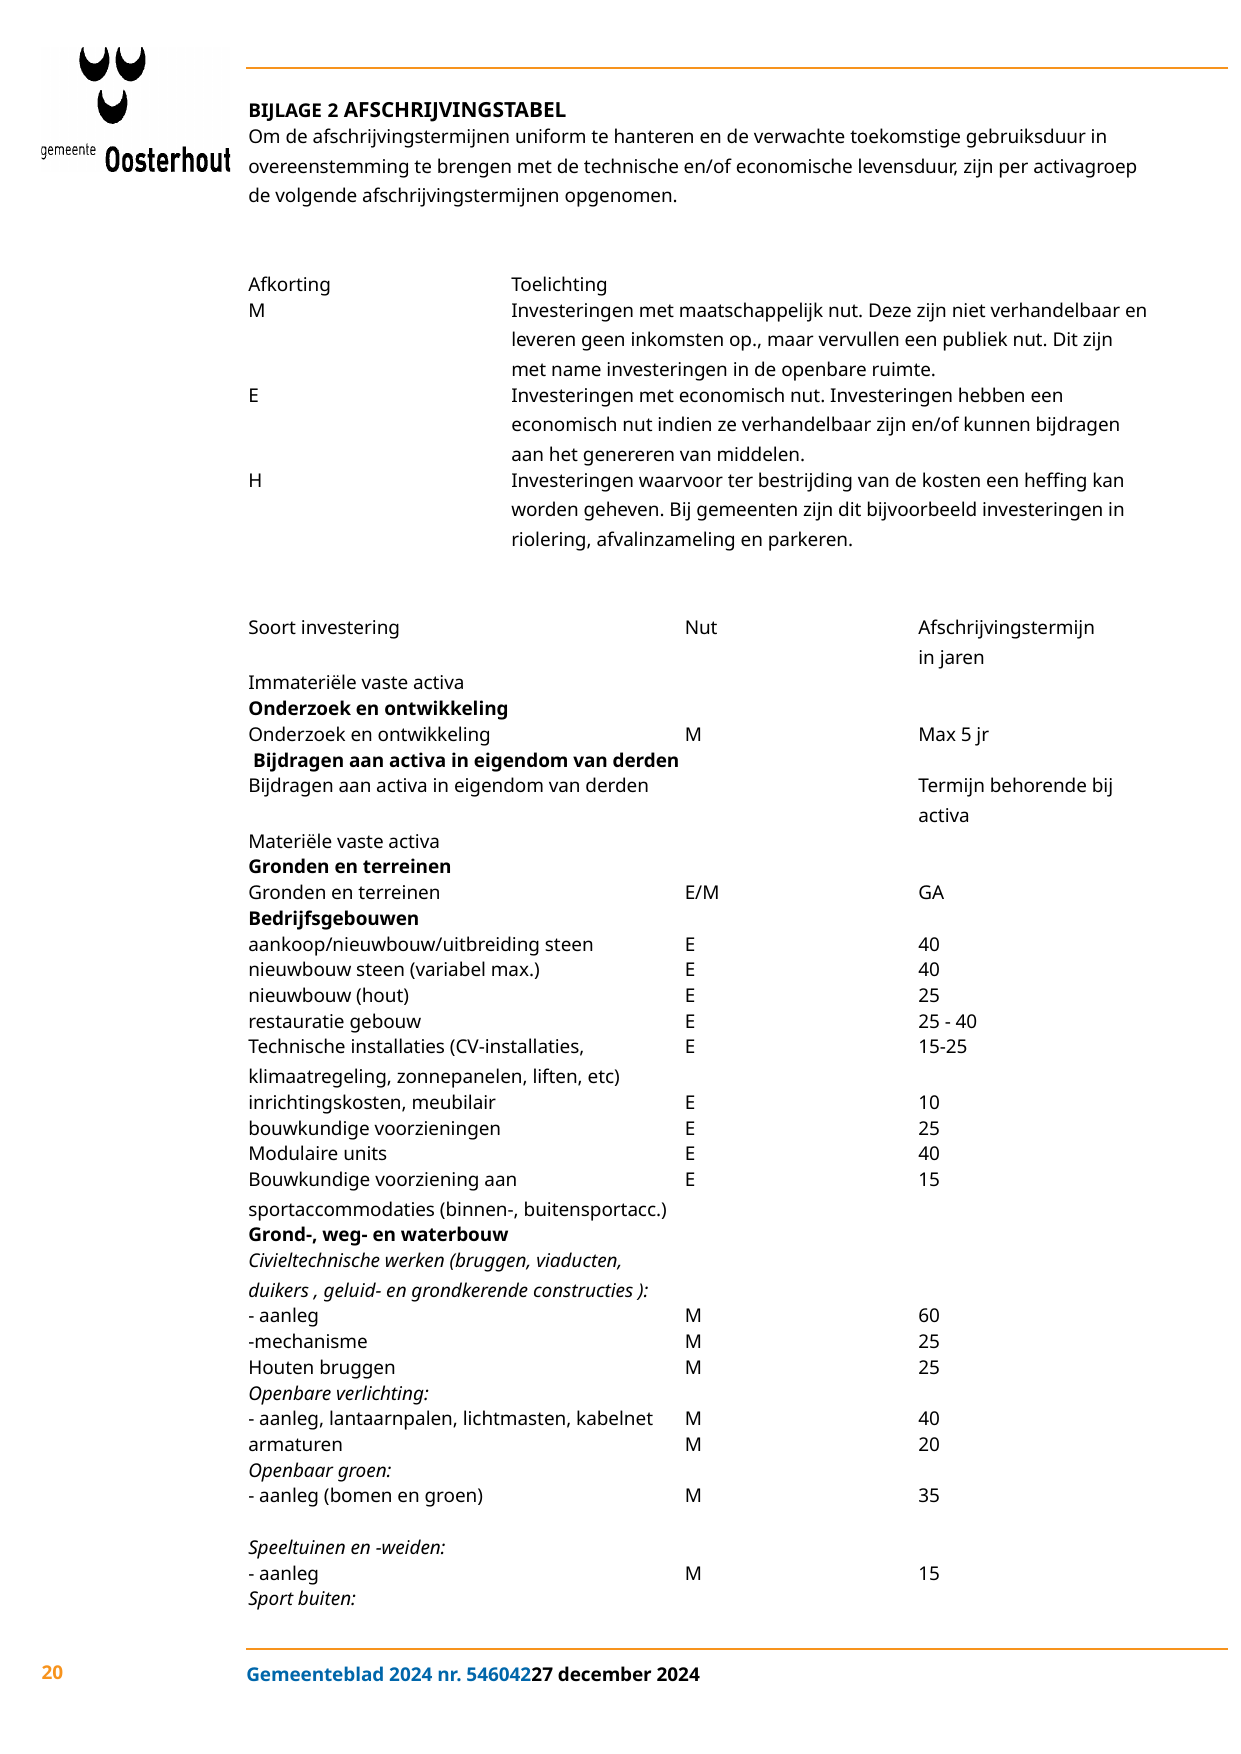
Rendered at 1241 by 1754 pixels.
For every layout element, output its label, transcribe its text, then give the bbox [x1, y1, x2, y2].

table_cell [685, 1586, 918, 1611]
table_cell [918, 1247, 1152, 1302]
table_cell E [685, 1166, 918, 1221]
table_cell E [685, 1008, 918, 1034]
table_cell [685, 905, 918, 931]
text BIJLAGE 2 AFSCHRIJVINGSTABEL [248, 95, 1152, 123]
table_cell M [685, 1354, 918, 1380]
table_cell E [685, 1089, 918, 1115]
table_cell [918, 1380, 1152, 1405]
table_cell [918, 1586, 1152, 1611]
table_cell [918, 905, 1152, 931]
table_cell 40 [918, 1405, 1152, 1431]
table_cell Onderzoek en ontwikkeling [248, 721, 684, 747]
table_cell [918, 1534, 1152, 1560]
table_cell restauratie gebouw [248, 1008, 684, 1034]
table_cell M [685, 1303, 918, 1328]
table_cell Bedrijfsgebouwen [248, 905, 684, 931]
table_cell - aanleg, lantaarnpalen, lichtmasten, kabelnet [248, 1405, 684, 1431]
table_cell [685, 1221, 918, 1247]
table_cell M [685, 1328, 918, 1354]
text Om de afschrijvingstermijnen uniform te hanteren en de verwachte toekomstige gebruiksduur in overeenstemming te brengen met de technische en/of economische levensduur, zijn per activagroep de volgende afschrijvingstermijnen opgenomen. [248, 123, 1152, 208]
table_cell [918, 854, 1152, 879]
table_cell GA [918, 879, 1152, 905]
table_cell 40 [918, 931, 1152, 956]
table_cell [685, 1534, 918, 1560]
table_cell H [248, 467, 511, 552]
table_cell [918, 1221, 1152, 1247]
table_cell 10 [918, 1089, 1152, 1115]
table_cell 25 - 40 [918, 1008, 1152, 1034]
table_cell Bijdragen aan activa in eigendom van derden [248, 773, 684, 828]
table_cell E [685, 1140, 918, 1166]
table_header Toelichting [511, 271, 1152, 297]
table_cell E [685, 982, 918, 1008]
table_cell Modulaire units [248, 1140, 684, 1166]
table_cell E [685, 1115, 918, 1140]
table_cell M [685, 1405, 918, 1431]
table_cell M [685, 721, 918, 747]
table_cell E [685, 1034, 918, 1089]
table_cell Openbaar groen: [248, 1457, 684, 1483]
table_header Nut [685, 614, 918, 669]
table_cell Investeringen met economisch nut. Investeringen hebben een economisch nut indien ze verhandelbaar zijn en/of kunnen bijdragen aan het genereren van middelen. [511, 382, 1152, 467]
table_cell M [685, 1483, 918, 1508]
table_cell Bouwkundige voorziening aan sportaccommodaties (binnen-, buitensportacc.) [248, 1166, 684, 1221]
table_cell Immateriële vaste activa [248, 670, 1152, 695]
table_cell armaturen [248, 1431, 684, 1457]
table_cell Investeringen met maatschappelijk nut. Deze zijn niet verhandelbaar en leveren geen inkomsten op., maar vervullen een publiek nut. Dit zijn met name investeringen in de openbare ruimte. [511, 297, 1152, 382]
table_cell aankoop/nieuwbouw/uitbreiding steen [248, 931, 684, 956]
table_cell [248, 1508, 684, 1534]
table_cell 15 [918, 1166, 1152, 1221]
table_cell [685, 1508, 918, 1534]
table_cell E [685, 931, 918, 956]
table_cell - aanleg [248, 1560, 684, 1586]
table_cell 15 [918, 1560, 1152, 1586]
table_cell 60 [918, 1303, 1152, 1328]
table_cell - aanleg [248, 1303, 684, 1328]
table_cell 40 [918, 1140, 1152, 1166]
table_cell - aanleg (bomen en groen) [248, 1483, 684, 1508]
table_cell -mechanisme [248, 1328, 684, 1354]
table_cell Openbare verlichting: [248, 1380, 684, 1405]
table_cell Grond-, weg- en waterbouw [248, 1221, 684, 1247]
table_cell Materiële vaste activa [248, 828, 1152, 853]
table_cell 15-25 [918, 1034, 1152, 1089]
table_cell Houten bruggen [248, 1354, 684, 1380]
table_cell nieuwbouw (hout) [248, 982, 684, 1008]
table_cell 35 [918, 1483, 1152, 1508]
table_header Afschrijvingstermijn in jaren [918, 614, 1152, 669]
table_cell Onderzoek en ontwikkeling [248, 695, 684, 721]
table_cell Sport buiten: [248, 1586, 684, 1611]
table_cell [685, 1380, 918, 1405]
table_cell Civieltechnische werken (bruggen, viaducten, duikers , geluid- en grondkerende constructies ): [248, 1247, 684, 1302]
table_cell 25 [918, 1354, 1152, 1380]
table_cell E [248, 382, 511, 467]
table_cell inrichtingskosten, meubilair [248, 1089, 684, 1115]
table_cell [918, 1457, 1152, 1483]
table_cell Investeringen waarvoor ter bestrijding van de kosten een heffing kan worden geheven. Bij gemeenten zijn dit bijvoorbeeld investeringen in riolering, afvalinzameling en parkeren. [511, 467, 1152, 552]
table_cell Termijn behorende bij activa [918, 773, 1152, 828]
table_cell E [685, 956, 918, 982]
table_cell M [685, 1560, 918, 1586]
table_cell Bijdragen aan activa in eigendom van derden [248, 747, 684, 772]
table_cell Max 5 jr [918, 721, 1152, 747]
table_cell [685, 1457, 918, 1483]
table_cell [918, 747, 1152, 772]
table_cell Speeltuinen en -weiden: [248, 1534, 684, 1560]
table_cell [918, 1508, 1152, 1534]
table_cell nieuwbouw steen (variabel max.) [248, 956, 684, 982]
table_cell bouwkundige voorzieningen [248, 1115, 684, 1140]
table_header Soort investering [248, 614, 684, 669]
table_cell [685, 695, 918, 721]
table_cell Gronden en terreinen [248, 854, 684, 879]
table_cell [685, 747, 918, 772]
table_cell 20 [918, 1431, 1152, 1457]
table_cell 25 [918, 1115, 1152, 1140]
table_header Afkorting [248, 271, 511, 297]
table_cell [685, 773, 918, 828]
picture [41, 47, 231, 172]
table_cell 25 [918, 1328, 1152, 1354]
table_cell M [248, 297, 511, 382]
table_cell 25 [918, 982, 1152, 1008]
table_cell Gronden en terreinen [248, 879, 684, 905]
table_cell 40 [918, 956, 1152, 982]
table_cell M [685, 1431, 918, 1457]
table_cell Technische installaties (CV-installaties, klimaatregeling, zonnepanelen, liften, etc) [248, 1034, 684, 1089]
table_cell E/M [685, 879, 918, 905]
table_cell [685, 854, 918, 879]
table_cell [918, 695, 1152, 721]
table_cell [685, 1247, 918, 1302]
